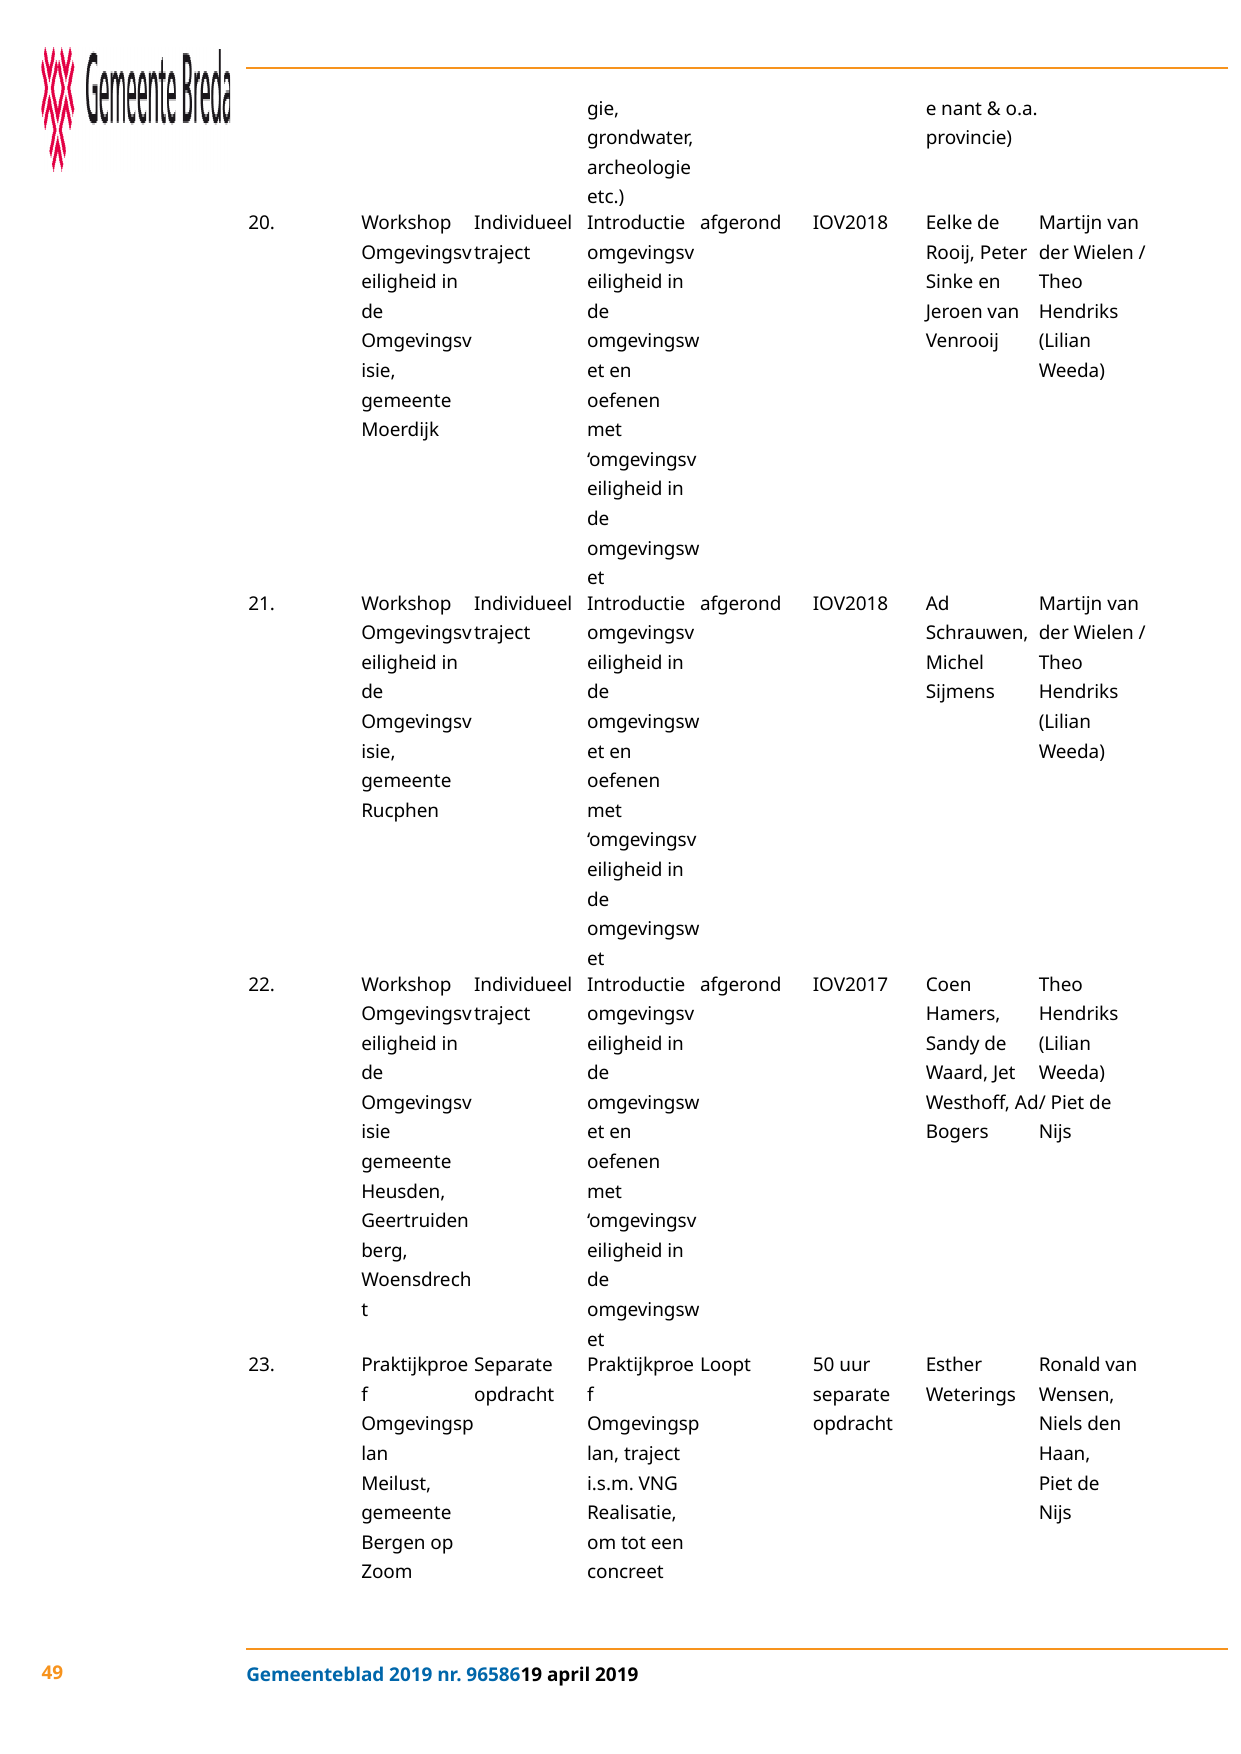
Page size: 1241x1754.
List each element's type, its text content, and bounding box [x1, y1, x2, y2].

table_cell Loopt [700, 1351, 813, 1584]
table_cell 21. [248, 590, 361, 971]
table_cell e nant & o.a. provincie) [926, 95, 1038, 209]
table_cell [361, 95, 474, 209]
table_cell Ad Schrauwen, Michel Sijmens [926, 590, 1038, 971]
table_cell [700, 95, 813, 209]
table_cell Workshop Omgevingsveiligheid in de Omgevingsvisie, gemeente Rucphen [361, 590, 474, 971]
table_cell Workshop Omgevingsveiligheid in de Omgevingsvisie, gemeente Moerdijk [361, 209, 474, 590]
table_cell Martijn van der Wielen / Theo Hendriks (Lilian Weeda) [1039, 209, 1152, 590]
table_cell [474, 95, 587, 209]
table_cell Introductie omgevingsveiligheid in de omgevingswet en oefenen met ‘omgevingsveiligheid in de omgevingswet [587, 971, 700, 1351]
table_cell Workshop Omgevingsveiligheid in de Omgevingsvisie gemeente Heusden, Geertruidenberg, Woensdrecht [361, 971, 474, 1351]
table_cell Eelke de Rooij, Peter Sinke en Jeroen van Venrooij [926, 209, 1038, 590]
table_cell afgerond [700, 590, 813, 971]
table_cell gie, grondwater, archeologie etc.) [587, 95, 700, 209]
table_cell 23. [248, 1351, 361, 1584]
table_cell Coen Hamers, Sandy de Waard, Jet Westhoff, Ad Bogers [926, 971, 1038, 1351]
table_cell Individueel traject [474, 209, 587, 590]
table_cell 20. [248, 209, 361, 590]
table_cell IOV2017 [813, 971, 926, 1351]
table_cell afgerond [700, 971, 813, 1351]
table_cell 50 uur separate opdracht [813, 1351, 926, 1584]
table_cell IOV2018 [813, 209, 926, 590]
table_cell IOV2018 [813, 590, 926, 971]
table_cell Esther Weterings [926, 1351, 1038, 1584]
table_cell Martijn van der Wielen / Theo Hendriks (Lilian Weeda) [1039, 590, 1152, 971]
table_cell 22. [248, 971, 361, 1351]
table_cell Praktijkproef Omgevingsplan, traject i.s.m. VNG Realisatie, om tot een concreet [587, 1351, 700, 1584]
table_cell [813, 95, 926, 209]
table_cell Praktijkproef Omgevingsplan Meilust, gemeente Bergen op Zoom [361, 1351, 474, 1584]
table_cell Ronald van Wensen, Niels den Haan, Piet de Nijs [1039, 1351, 1152, 1584]
table_cell afgerond [700, 209, 813, 590]
table_cell Individueel traject [474, 971, 587, 1351]
picture [41, 47, 231, 172]
table_cell Separate opdracht [474, 1351, 587, 1584]
table_cell Theo Hendriks (Lilian Weeda) / Piet de Nijs [1039, 971, 1152, 1351]
table_cell [1039, 95, 1152, 209]
table_cell Introductie omgevingsveiligheid in de omgevingswet en oefenen met ‘omgevingsveiligheid in de omgevingswet [587, 209, 700, 590]
table_cell [248, 95, 361, 209]
table_cell Individueel traject [474, 590, 587, 971]
table_cell Introductie omgevingsveiligheid in de omgevingswet en oefenen met ‘omgevingsveiligheid in de omgevingswet [587, 590, 700, 971]
